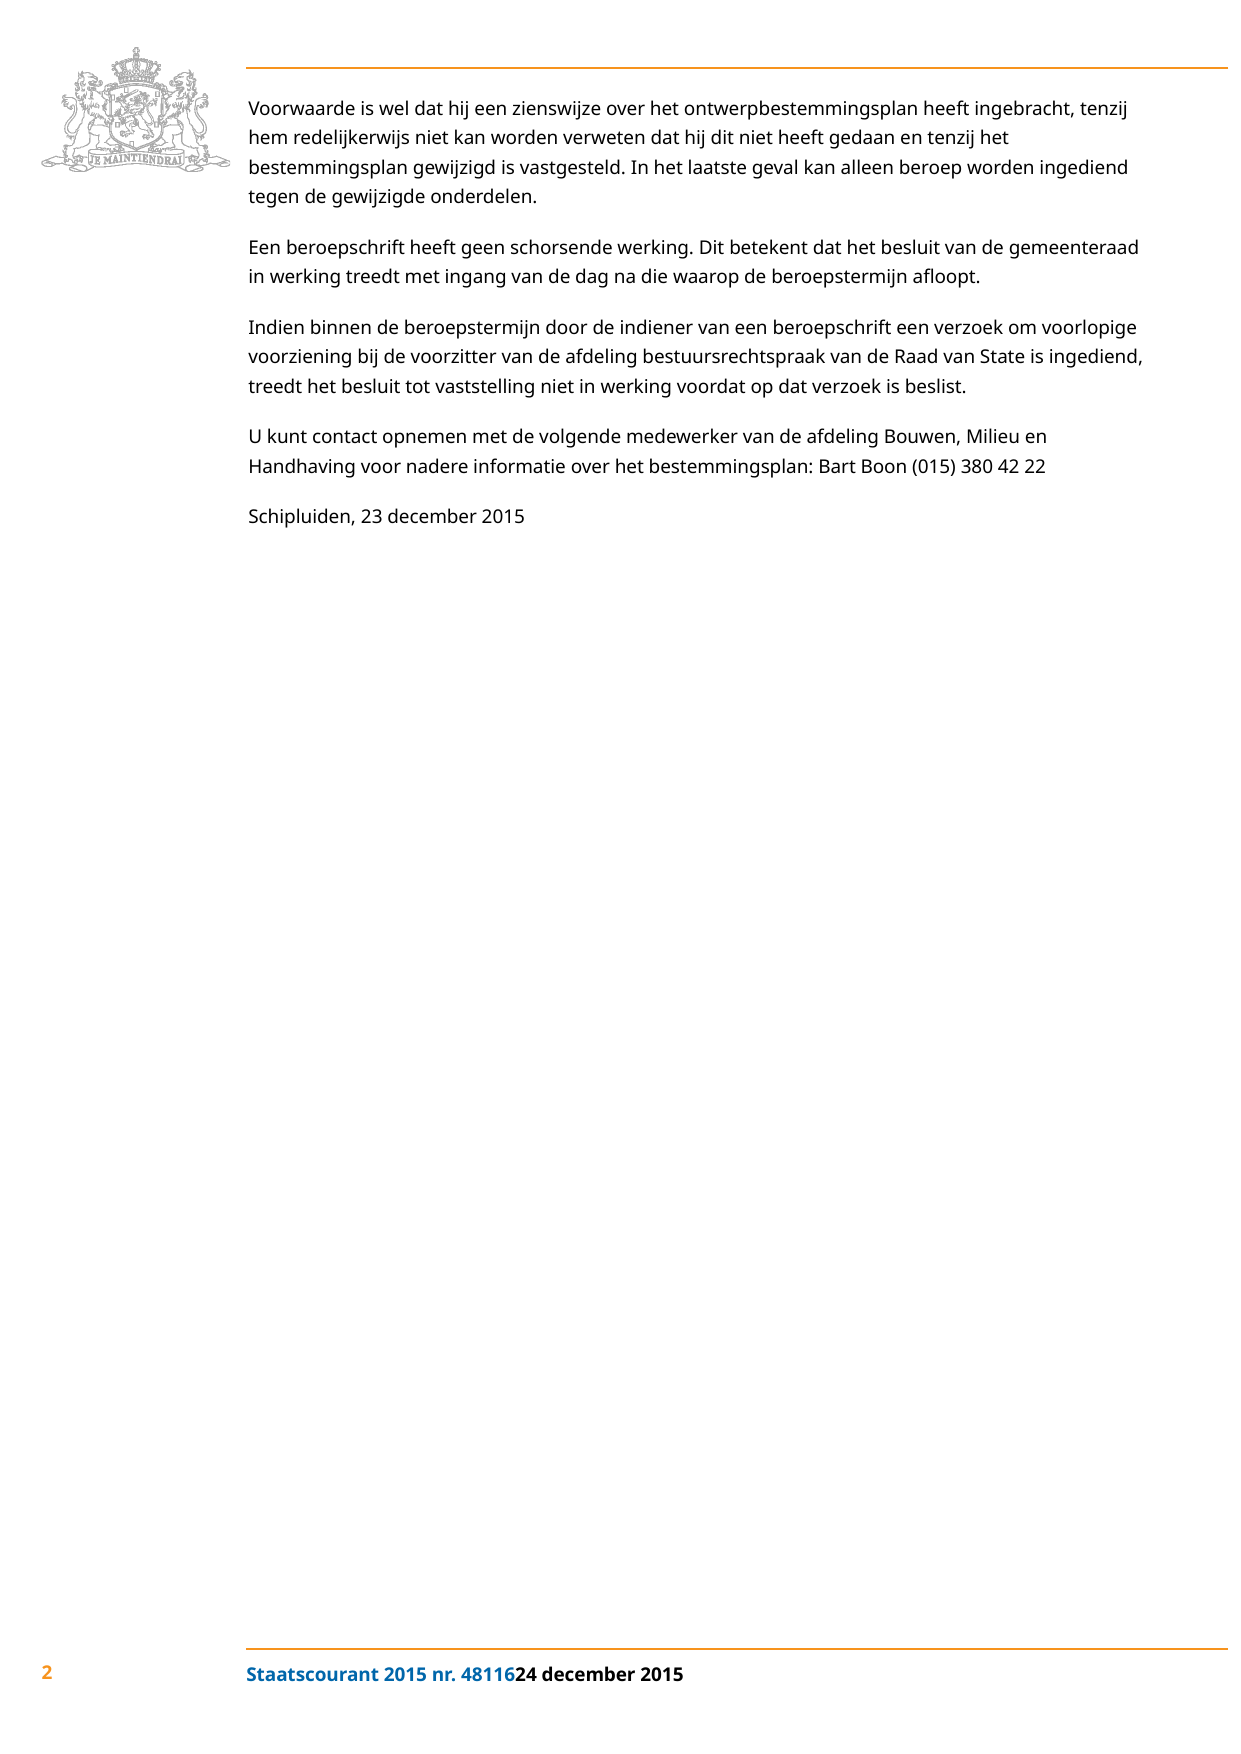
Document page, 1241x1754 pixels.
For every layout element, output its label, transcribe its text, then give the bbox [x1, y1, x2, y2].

text Een beroepschrift heeft geen schorsende werking. Dit betekent dat het besluit van de gemeenteraad in werking treedt met ingang van de dag na die waarop de beroepstermijn afloopt. [248, 234, 1152, 289]
picture [41, 47, 231, 172]
text Voorwaarde is wel dat hij een zienswijze over het ontwerpbestemmingsplan heeft ingebracht, tenzij hem redelijkerwijs niet kan worden verweten dat hij dit niet heeft gedaan en tenzij het bestemmingsplan gewijzigd is vastgesteld. In het laatste geval kan alleen beroep worden ingediend tegen de gewijzigde onderdelen. [248, 95, 1152, 209]
text Indien binnen de beroepstermijn door de indiener van een beroepschrift een verzoek om voorlopige voorziening bij de voorzitter van de afdeling bestuursrechtspraak van de Raad van State is ingediend, treedt het besluit tot vaststelling niet in werking voordat op dat verzoek is beslist. [248, 314, 1152, 399]
text Schipluiden, 23 december 2015 [248, 503, 1152, 529]
text U kunt contact opnemen met de volgende medewerker van de afdeling Bouwen, Milieu en Handhaving voor nadere informatie over het bestemmingsplan: Bart Boon (015) 380 42 22 [248, 423, 1152, 479]
